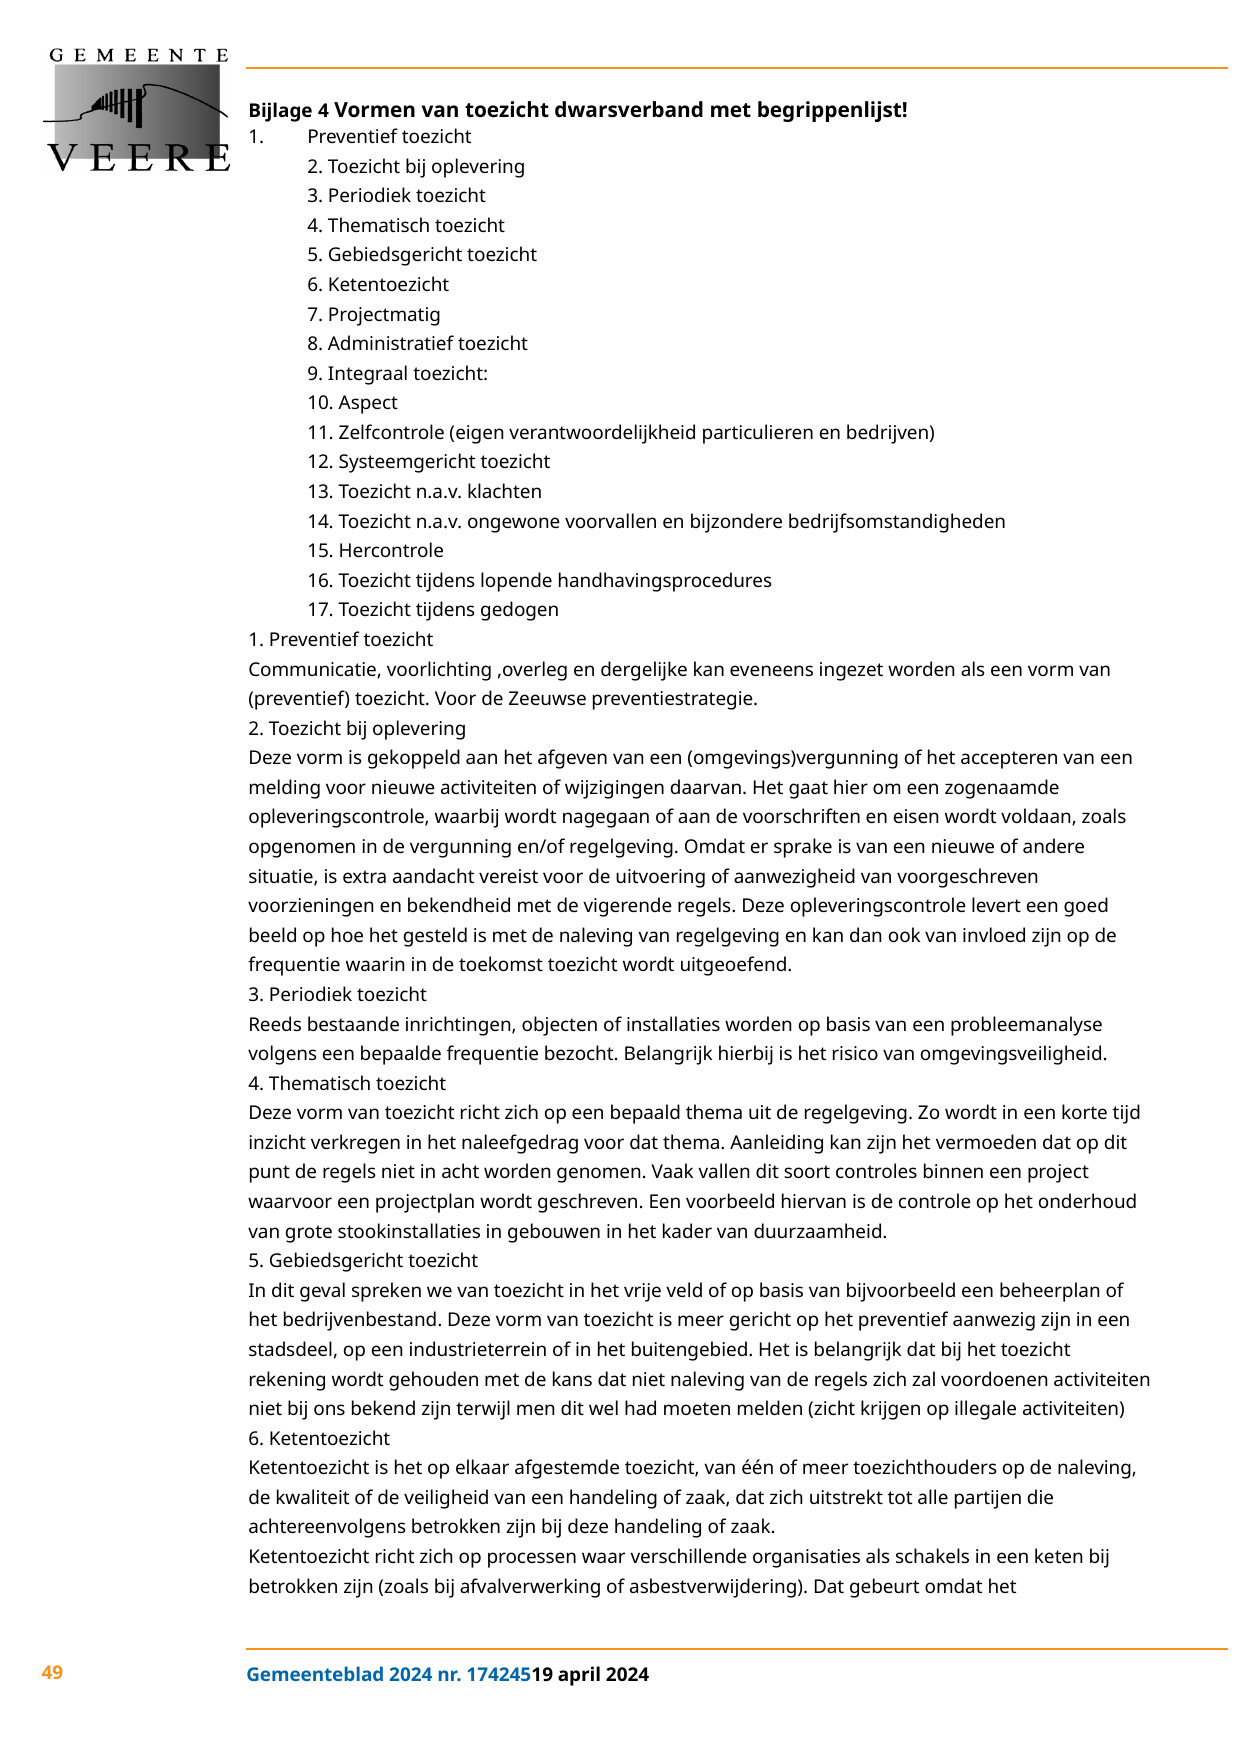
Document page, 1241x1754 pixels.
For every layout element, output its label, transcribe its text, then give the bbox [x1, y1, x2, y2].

list 15. Hercontrole [248, 537, 1152, 563]
text 1. Preventief toezicht [248, 626, 1152, 652]
text 6. Ketentoezicht [248, 1425, 1152, 1451]
list 16. Toezicht tijdens lopende handhavingsprocedures [248, 567, 1152, 593]
list 10. Aspect [248, 389, 1152, 415]
list Preventief toezicht [248, 123, 1152, 149]
list 14. Toezicht n.a.v. ongewone voorvallen en bijzondere bedrijfsomstandigheden [248, 508, 1152, 534]
picture [41, 47, 231, 172]
list 6. Ketentoezicht [248, 271, 1152, 297]
text 4. Thematisch toezicht [248, 1070, 1152, 1096]
text Ketentoezicht is het op elkaar afgestemde toezicht, van één of meer toezichthouders op de naleving, de kwaliteit of de veiligheid van een handeling of zaak, dat zich uitstrekt tot alle partijen die achtereenvolgens betrokken zijn bij deze handeling of zaak. [248, 1454, 1152, 1539]
text 2. Toezicht bij oplevering [248, 715, 1152, 741]
list 2. Toezicht bij oplevering [248, 153, 1152, 179]
text 5. Gebiedsgericht toezicht [248, 1247, 1152, 1273]
text Deze vorm van toezicht richt zich op een bepaald thema uit de regelgeving. Zo wordt in een korte tijd inzicht verkregen in het naleefgedrag voor dat thema. Aanleiding kan zijn het vermoeden dat op dit punt de regels niet in acht worden genomen. Vaak vallen dit soort controles binnen een project waarvoor een projectplan wordt geschreven. Een voorbeeld hiervan is de controle op het onderhoud van grote stookinstallaties in gebouwen in het kader van duurzaamheid. [248, 1099, 1152, 1244]
list 9. Integraal toezicht: [248, 360, 1152, 386]
text Communicatie, voorlichting ,overleg en dergelijke kan eveneens ingezet worden als een vorm van (preventief) toezicht. Voor de Zeeuwse preventiestrategie. [248, 656, 1152, 711]
text Reeds bestaande inrichtingen, objecten of installaties worden op basis van een probleemanalyse volgens een bepaalde frequentie bezocht. Belangrijk hierbij is het risico van omgevingsveiligheid. [248, 1011, 1152, 1066]
text Deze vorm is gekoppeld aan het afgeven van een (omgevings)vergunning of het accepteren van een melding voor nieuwe activiteiten of wijzigingen daarvan. Het gaat hier om een zogenaamde opleveringscontrole, waarbij wordt nagegaan of aan de voorschriften en eisen wordt voldaan, zoals opgenomen in de vergunning en/of regelgeving. Omdat er sprake is van een nieuwe of andere situatie, is extra aandacht vereist voor de uitvoering of aanwezigheid van voorgeschreven voorzieningen en bekendheid met de vigerende regels. Deze opleveringscontrole levert een goed beeld op hoe het gesteld is met de naleving van regelgeving en kan dan ook van invloed zijn op de frequentie waarin in de toekomst toezicht wordt uitgeoefend. [248, 744, 1152, 977]
text 3. Periodiek toezicht [248, 981, 1152, 1007]
list 4. Thematisch toezicht [248, 212, 1152, 238]
list 12. Systeemgericht toezicht [248, 449, 1152, 474]
text Bijlage 4 Vormen van toezicht dwarsverband met begrippenlijst! [248, 95, 1152, 123]
list 3. Periodiek toezicht [248, 182, 1152, 208]
list 17. Toezicht tijdens gedogen [248, 597, 1152, 622]
text Ketentoezicht richt zich op processen waar verschillende organisaties als schakels in een keten bij betrokken zijn (zoals bij afvalverwerking of asbestverwijdering). Dat gebeurt omdat het [248, 1543, 1152, 1599]
list 13. Toezicht n.a.v. klachten [248, 478, 1152, 504]
list 5. Gebiedsgericht toezicht [248, 242, 1152, 267]
list 7. Projectmatig [248, 301, 1152, 327]
list 8. Administratief toezicht [248, 330, 1152, 356]
text In dit geval spreken we van toezicht in het vrije veld of op basis van bijvoorbeeld een beheerplan of het bedrijvenbestand. Deze vorm van toezicht is meer gericht op het preventief aanwezig zijn in een stadsdeel, op een industrieterrein of in het buitengebied. Het is belangrijk dat bij het toezicht rekening wordt gehouden met de kans dat niet naleving van de regels zich zal voordoenen activiteiten niet bij ons bekend zijn terwijl men dit wel had moeten melden (zicht krijgen op illegale activiteiten) [248, 1277, 1152, 1421]
list 11. Zelfcontrole (eigen verantwoordelijkheid particulieren en bedrijven) [248, 419, 1152, 445]
